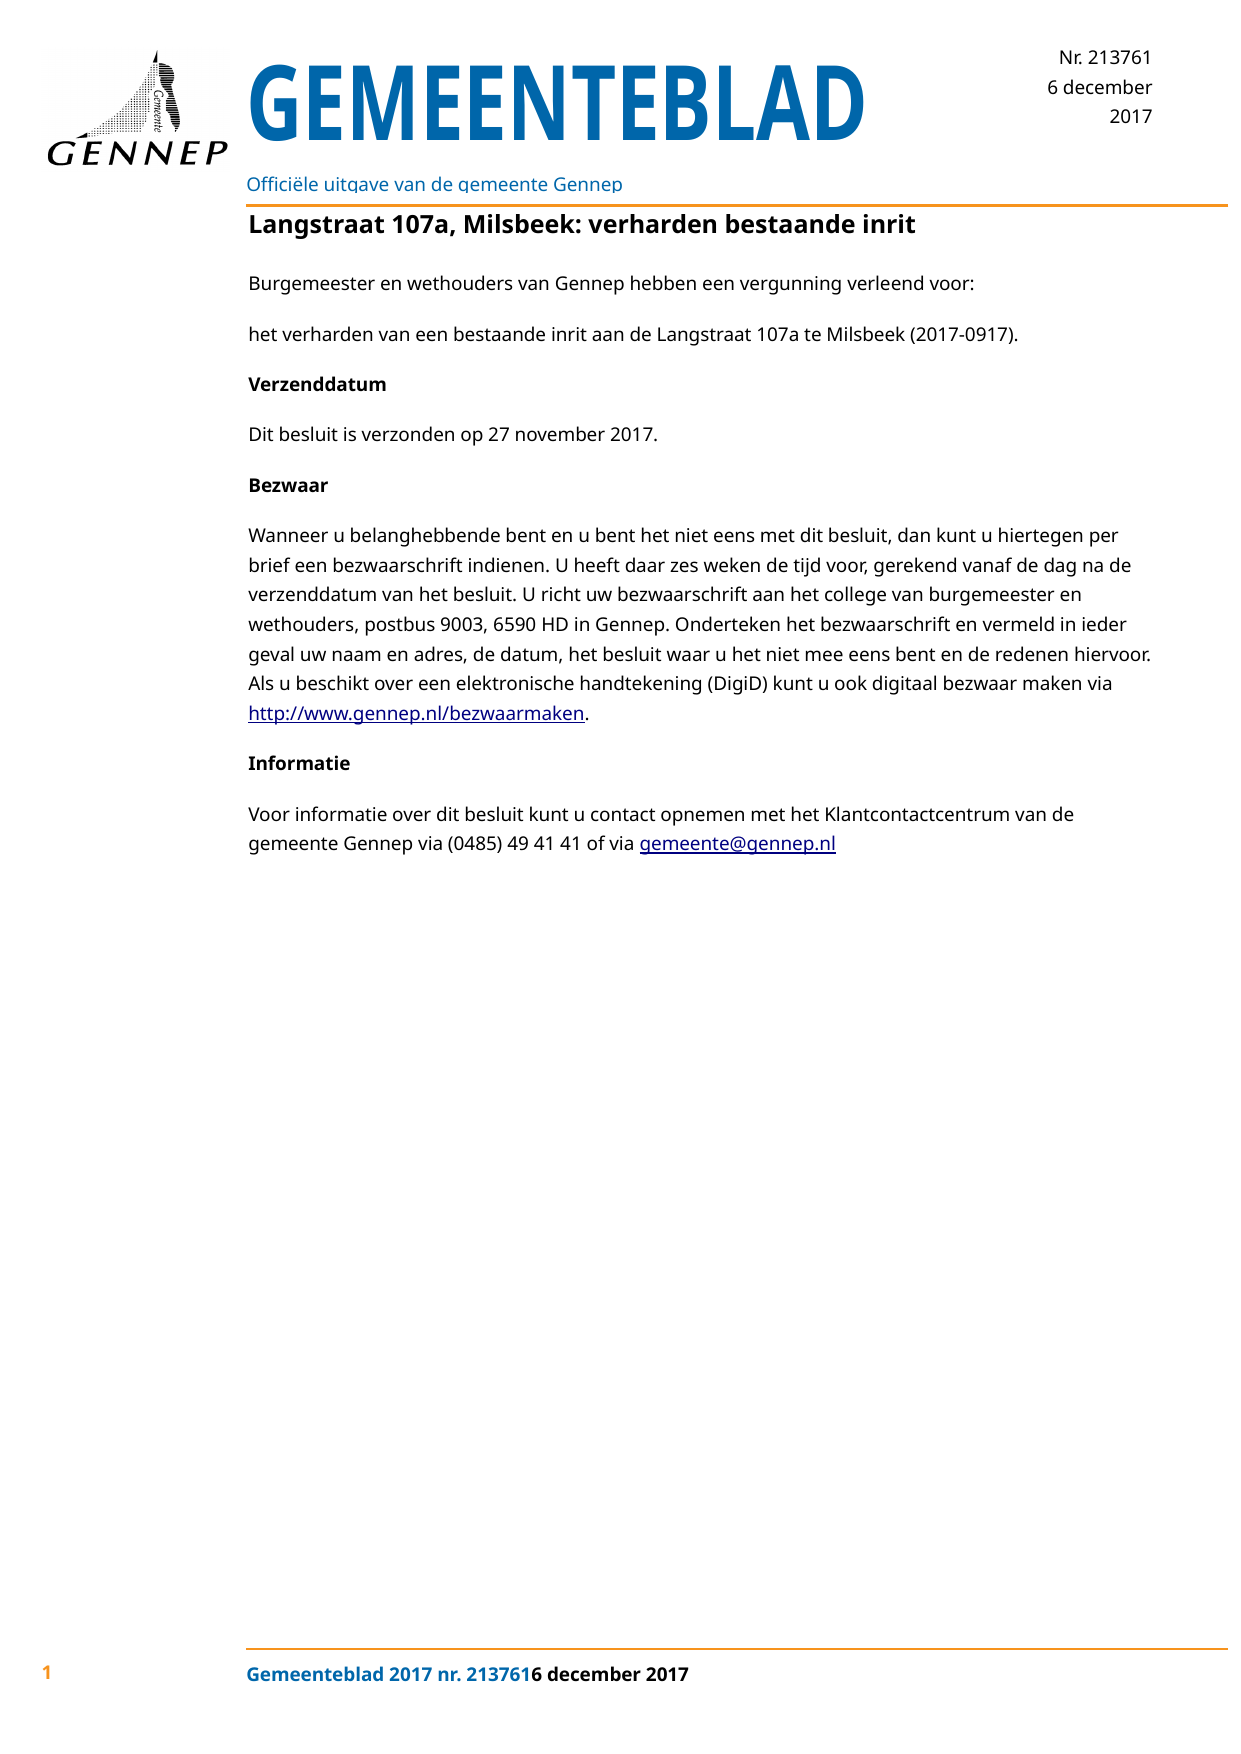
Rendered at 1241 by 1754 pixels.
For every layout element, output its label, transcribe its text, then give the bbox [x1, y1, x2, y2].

text Informatie [248, 750, 1152, 776]
text Burgemeester en wethouders van Gennep hebben een vergunning verleend voor: [248, 270, 1152, 296]
text Voor informatie over dit besluit kunt u contact opnemen met het Klantcontactcentrum van de gemeente Gennep via (0485) 49 41 41 of via gemeente@gennep.nl [248, 801, 1152, 856]
picture [41, 47, 231, 172]
text Verzenddatum [248, 371, 1152, 397]
text Dit besluit is verzonden op 27 november 2017. [248, 422, 1152, 447]
text Bezwaar [248, 472, 1152, 498]
text het verharden van een bestaande inrit aan de Langstraat 107a te Milsbeek (2017-0917). [248, 321, 1152, 346]
text Langstraat 107a, Milsbeek: verharden bestaande inrit [248, 207, 1152, 241]
text Wanneer u belanghebbende bent en u bent het niet eens met dit besluit, dan kunt u hiertegen per brief een bezwaarschrift indienen. U heeft daar zes weken de tijd voor, gerekend vanaf de dag na de verzenddatum van het besluit. U richt uw bezwaarschrift aan het college van burgemeester en wethouders, postbus 9003, 6590 HD in Gennep. Onderteken het bezwaarschrift en vermeld in ieder geval uw naam en adres, de datum, het besluit waar u het niet mee eens bent en de redenen hiervoor. Als u beschikt over een elektronische handtekening (DigiD) kunt u ook digitaal bezwaar maken via http://www.gennep.nl/bezwaarmaken. [248, 522, 1152, 726]
